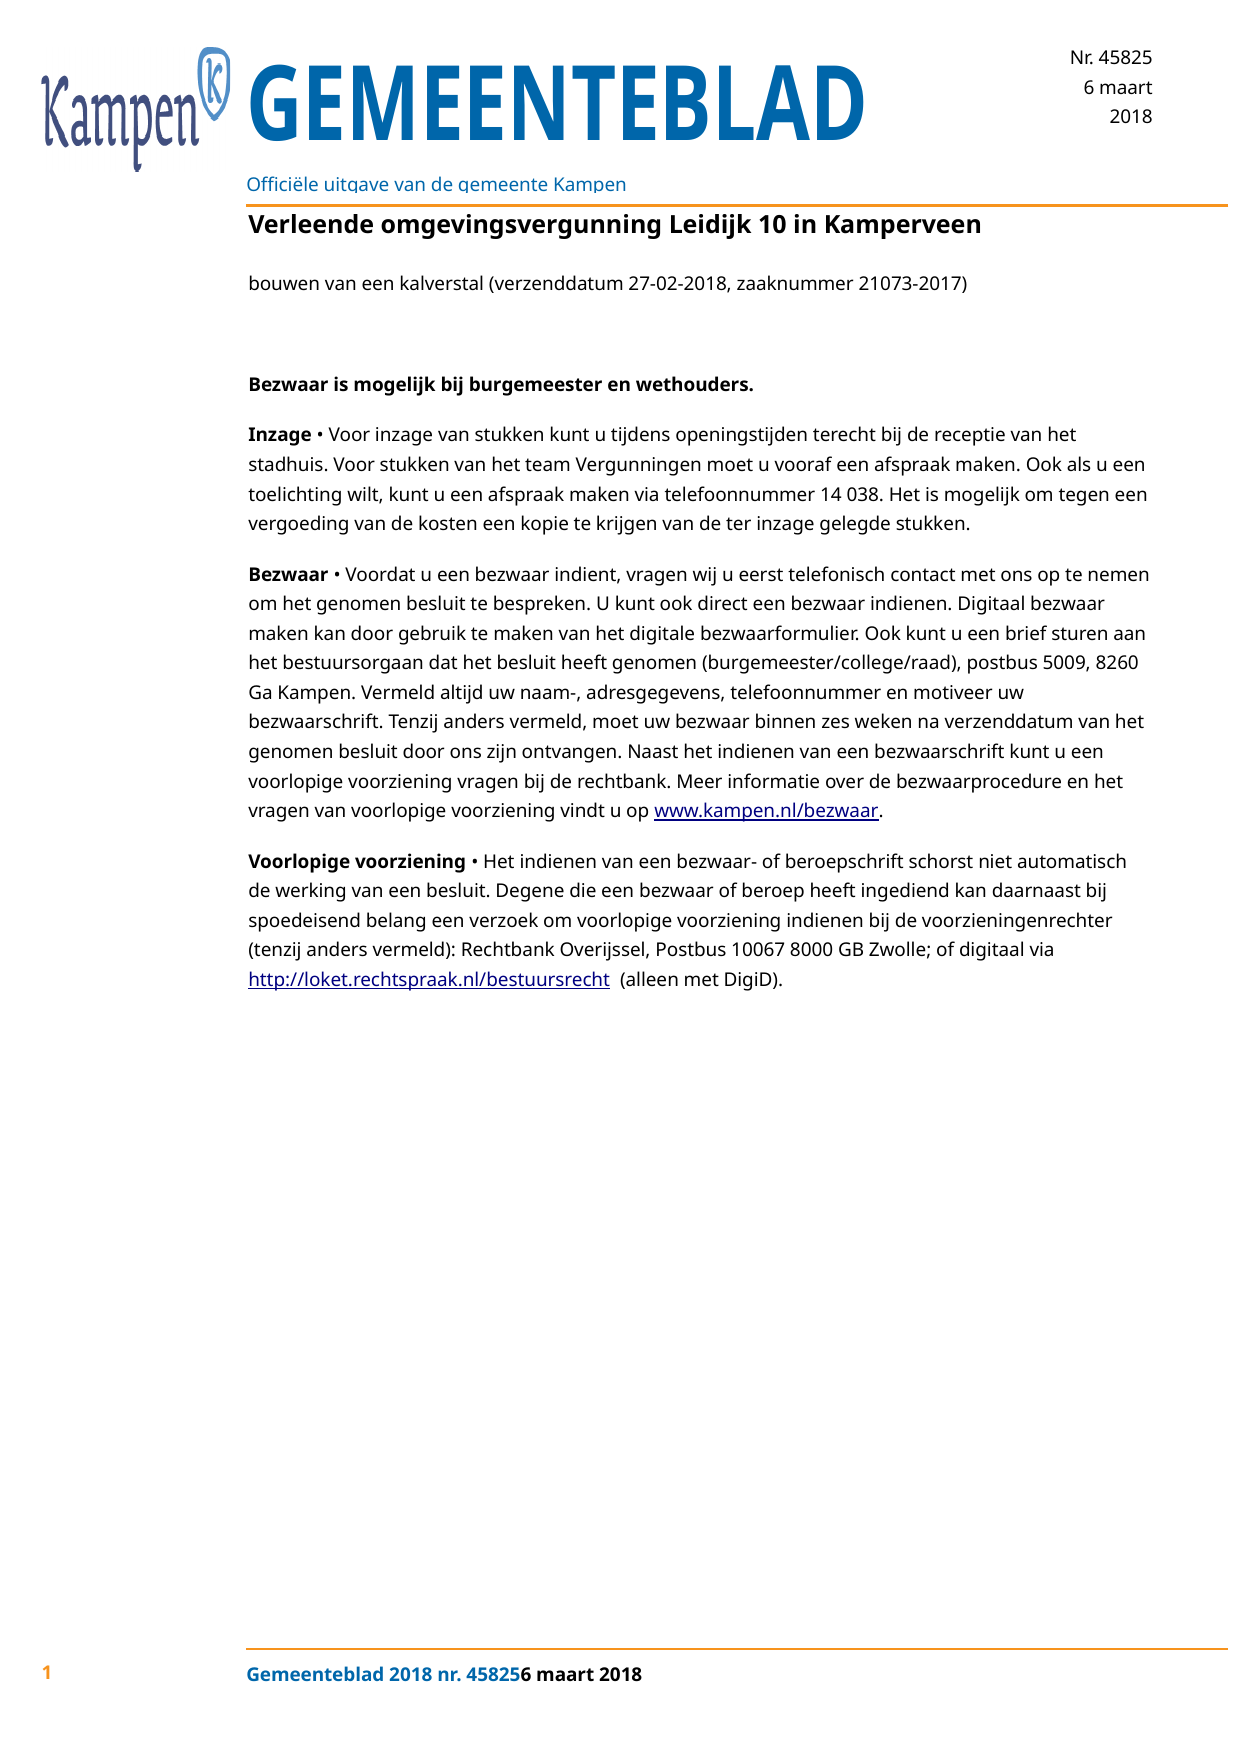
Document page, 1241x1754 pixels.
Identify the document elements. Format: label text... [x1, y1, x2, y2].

text Bezwaar is mogelijk bij burgemeester en wethouders. [248, 371, 1152, 397]
text Voorlopige voorziening • Het indienen van een bezwaar- of beroepschrift schorst niet automatisch de werking van een besluit. Degene die een bezwaar of beroep heeft ingediend kan daarnaast bij spoedeisend belang een verzoek om voorlopige voorziening indienen bij de voorzieningenrechter (tenzij anders vermeld): Rechtbank Overijssel, Postbus 10067 8000 GB Zwolle; of digitaal via http://loket.rechtspraak.nl/bestuursrecht (alleen met DigiD). [248, 848, 1152, 992]
text Inzage • Voor inzage van stukken kunt u tijdens openingstijden terecht bij de receptie van het stadhuis. Voor stukken van het team Vergunningen moet u vooraf een afspraak maken. Ook als u een toelichting wilt, kunt u een afspraak maken via telefoonnummer 14 038. Het is mogelijk om tegen een vergoeding van de kosten een kopie te krijgen van de ter inzage gelegde stukken. [248, 422, 1152, 536]
text Verleende omgevingsvergunning Leidijk 10 in Kamperveen [248, 207, 1152, 241]
picture [41, 47, 231, 172]
text bouwen van een kalverstal (verzenddatum 27-02-2018, zaaknummer 21073-2017) [248, 270, 1152, 296]
text Bezwaar • Voordat u een bezwaar indient, vragen wij u eerst telefonisch contact met ons op te nemen om het genomen besluit te bespreken. U kunt ook direct een bezwaar indienen. Digitaal bezwaar maken kan door gebruik te maken van het digitale bezwaarformulier. Ook kunt u een brief sturen aan het bestuursorgaan dat het besluit heeft genomen (burgemeester/college/raad), postbus 5009, 8260 Ga Kampen. Vermeld altijd uw naam-, adresgegevens, telefoonnummer en motiveer uw bezwaarschrift. Tenzij anders vermeld, moet uw bezwaar binnen zes weken na verzenddatum van het genomen besluit door ons zijn ontvangen. Naast het indienen van een bezwaarschrift kunt u een voorlopige voorziening vragen bij de rechtbank. Meer informatie over de bezwaarprocedure en het vragen van voorlopige voorziening vindt u op www.kampen.nl/bezwaar. [248, 561, 1152, 823]
